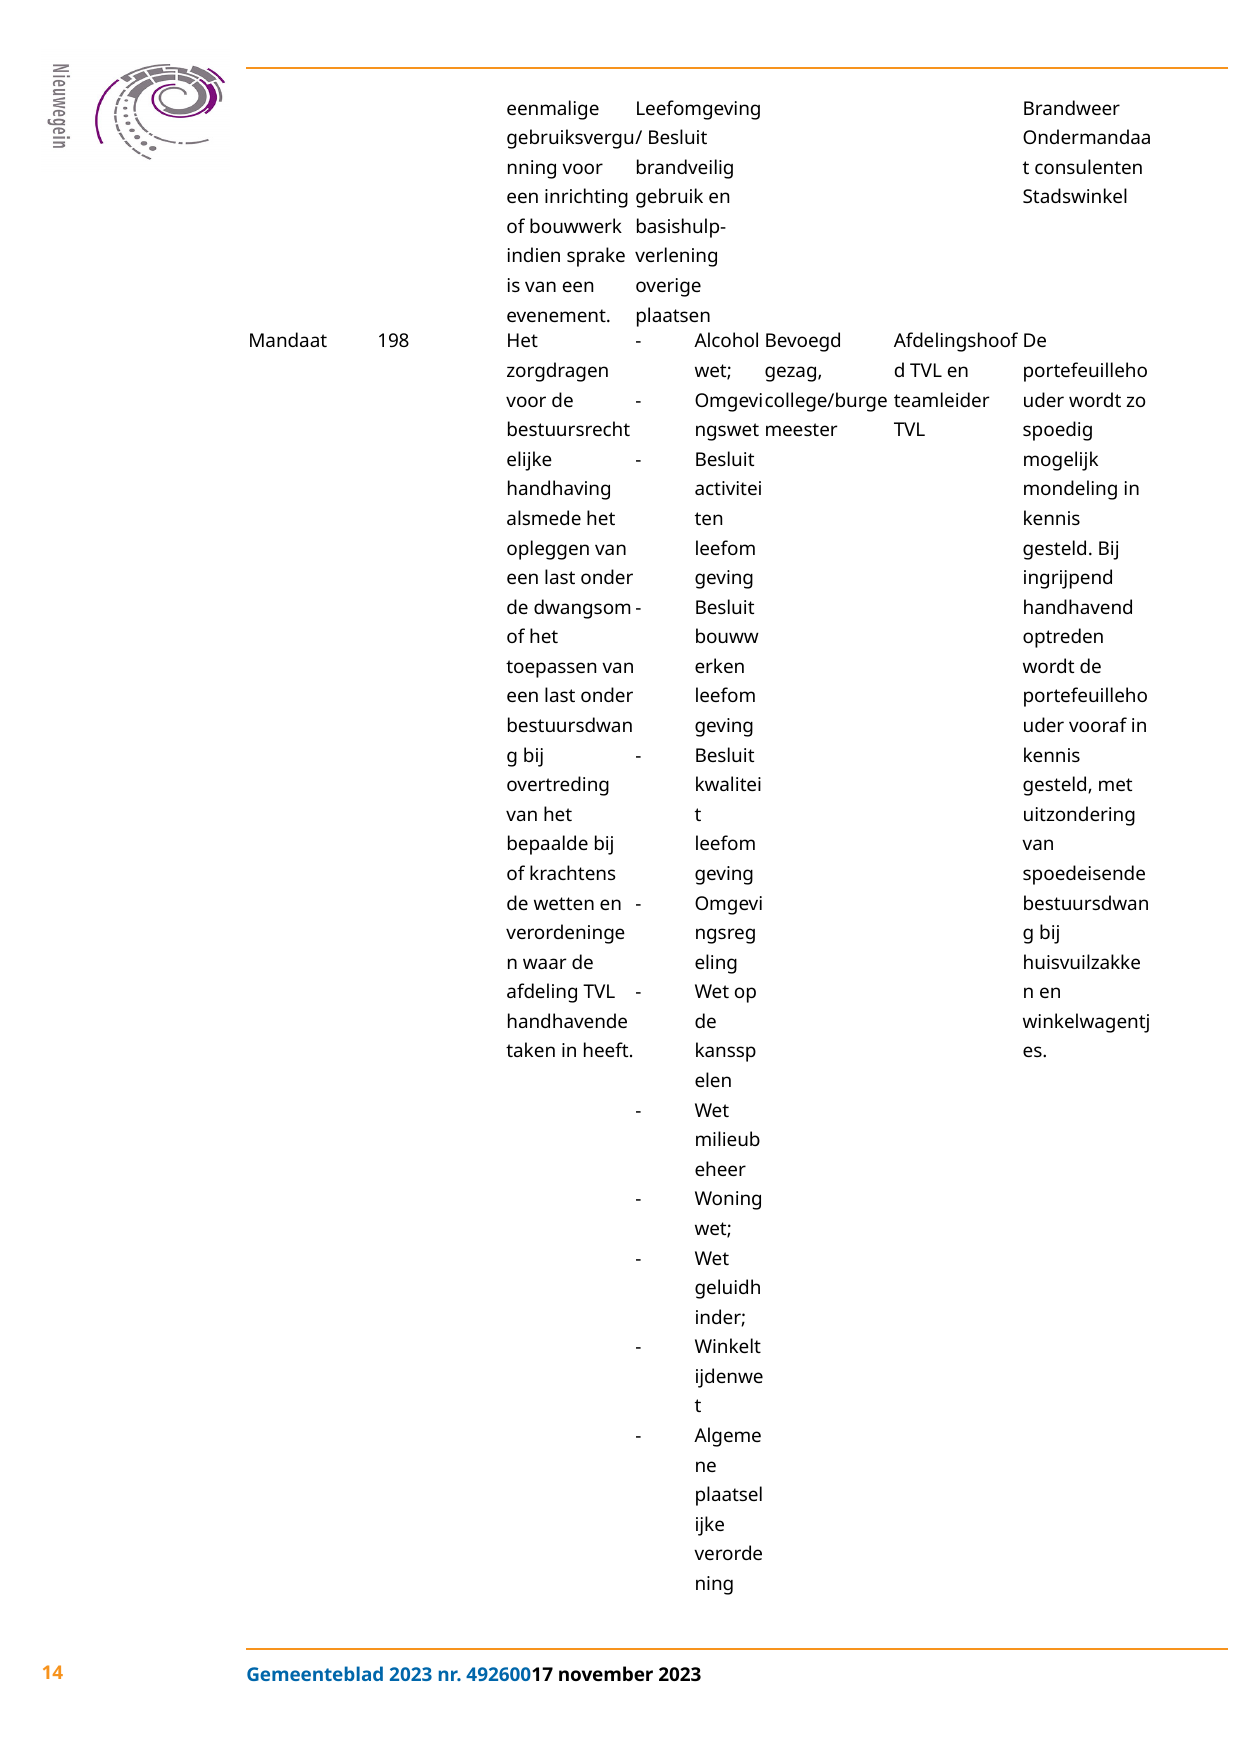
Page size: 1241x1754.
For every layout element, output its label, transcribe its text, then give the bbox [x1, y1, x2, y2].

table_cell [377, 95, 506, 328]
table_cell [894, 95, 1022, 328]
picture [41, 47, 231, 172]
table_cell Afdelingshoofd TVL en teamleider TVL [894, 328, 1022, 1596]
table_cell eenmalige gebruiksvergunning voor een inrichting of bouwwerk indien sprake is van een evenement. [506, 95, 635, 328]
table_cell [764, 95, 893, 328]
table_cell Alcoholwet; Omgevingswet Besluit activiteiten leefomgeving Besluit bouwwerken leefomgeving Besluit kwaliteit leefomgeving Omgevingsregeling Wet op de kansspelen Wet milieubeheer Woningwet; Wet geluidhinder; Winkeltijdenwet Algemene plaatselijke verordening [635, 328, 764, 1596]
table_cell Brandweer Ondermandaat consulenten Stadswinkel [1023, 95, 1152, 328]
table_cell Mandaat [248, 328, 377, 1596]
table_cell Leefomgeving/ Besluit brandveilig gebruik en basishulp-verlening overige plaatsen [635, 95, 764, 328]
table_cell De portefeuillehouder wordt zo spoedig mogelijk mondeling in kennis gesteld. Bij ingrijpend handhavend optreden wordt de portefeuillehouder vooraf in kennis gesteld, met uitzondering van spoedeisende bestuursdwang bij huisvuilzakken en winkelwagentjes. [1023, 328, 1152, 1596]
table_cell Het zorgdragen voor de bestuursrechtelijke handhaving alsmede het opleggen van een last onder de dwangsom of het toepassen van een last onder bestuursdwang bij overtreding van het bepaalde bij of krachtens de wetten en verordeningen waar de afdeling TVL handhavende taken in heeft. [506, 328, 635, 1596]
table_cell [248, 95, 377, 328]
table_cell 198 [377, 328, 506, 1596]
table_cell Bevoegd gezag, college/burgemeester [764, 328, 893, 1596]
